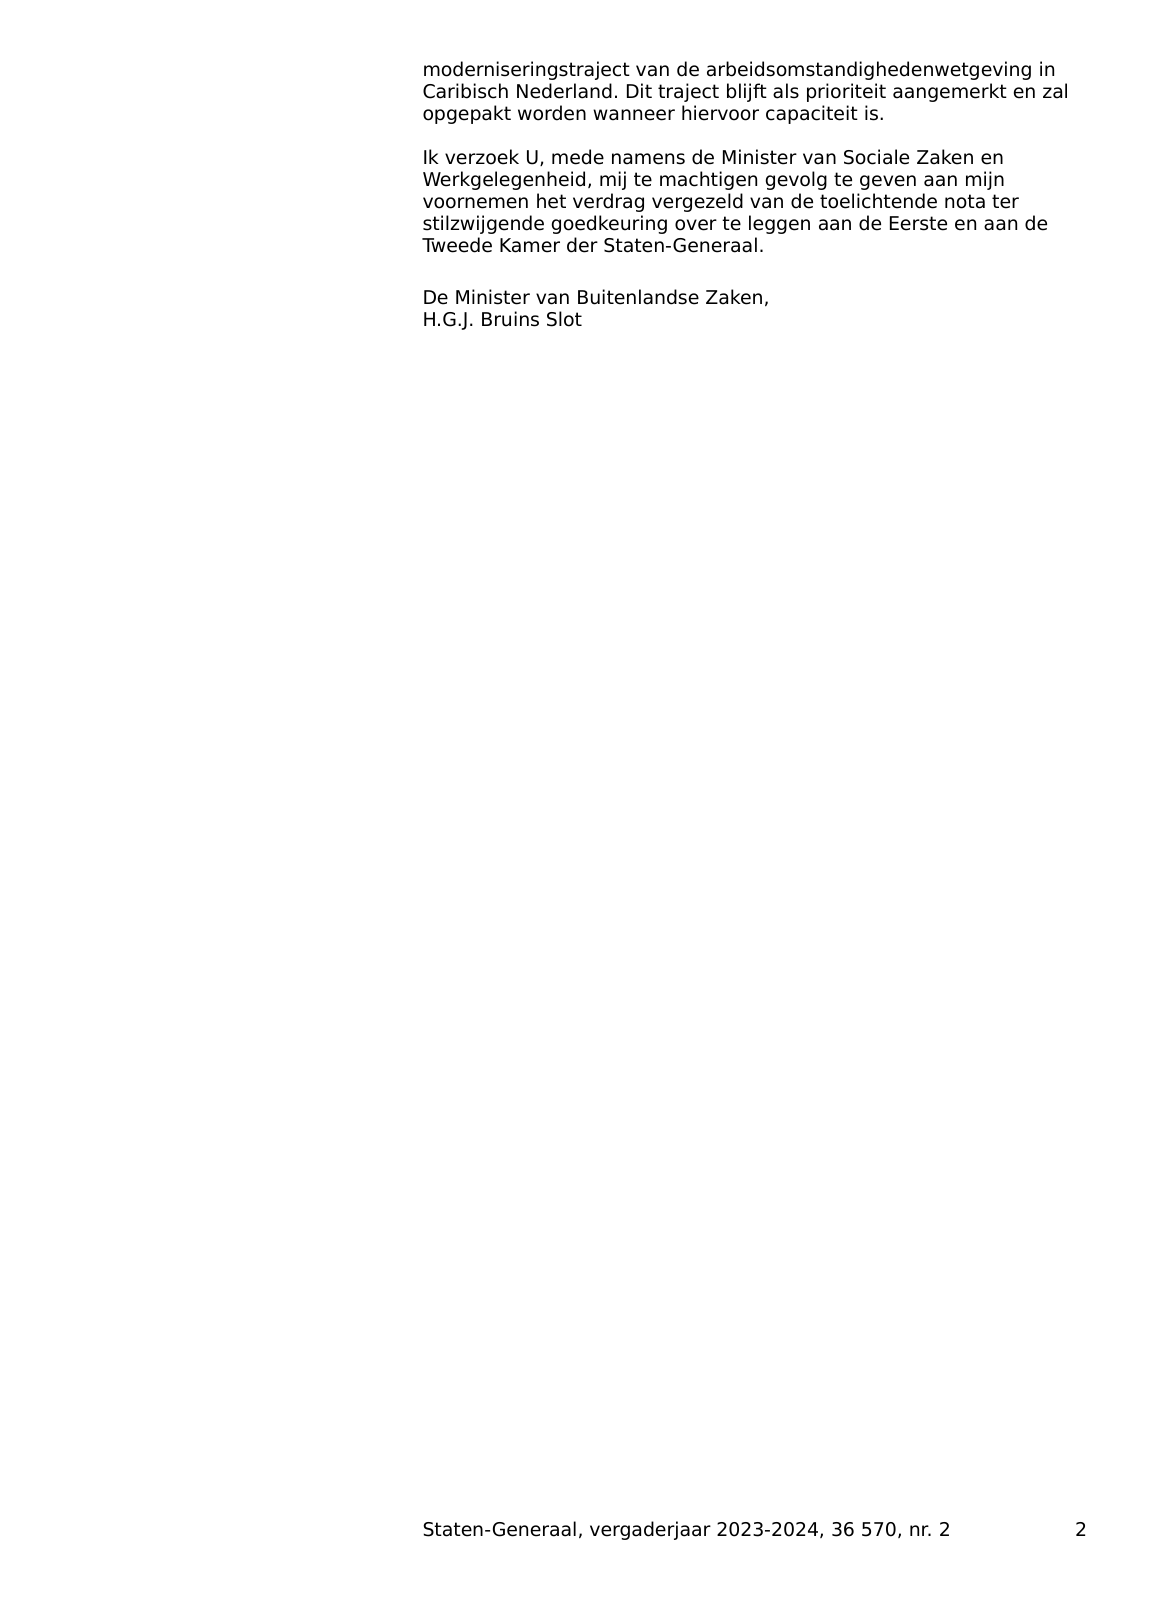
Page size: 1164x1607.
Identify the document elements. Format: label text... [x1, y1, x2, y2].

text moderniseringstraject van de arbeidsomstandighedenwetgeving in Caribisch Nederland. Dit traject blijft als prioriteit aangemerkt en zal opgepakt worden wanneer hiervoor capaciteit is. [422, 59, 1087, 125]
text Ik verzoek U, mede namens de Minister van Sociale Zaken en Werkgelegenheid, mij te machtigen gevolg te geven aan mijn voornemen het verdrag vergezeld van de toelichtende nota ter stilzwijgende goedkeuring over te leggen aan de Eerste en aan de Tweede Kamer der Staten-Generaal. [422, 147, 1087, 257]
text De Minister van Buitenlandse Zaken, H.G.J. Bruins Slot [422, 287, 1087, 331]
